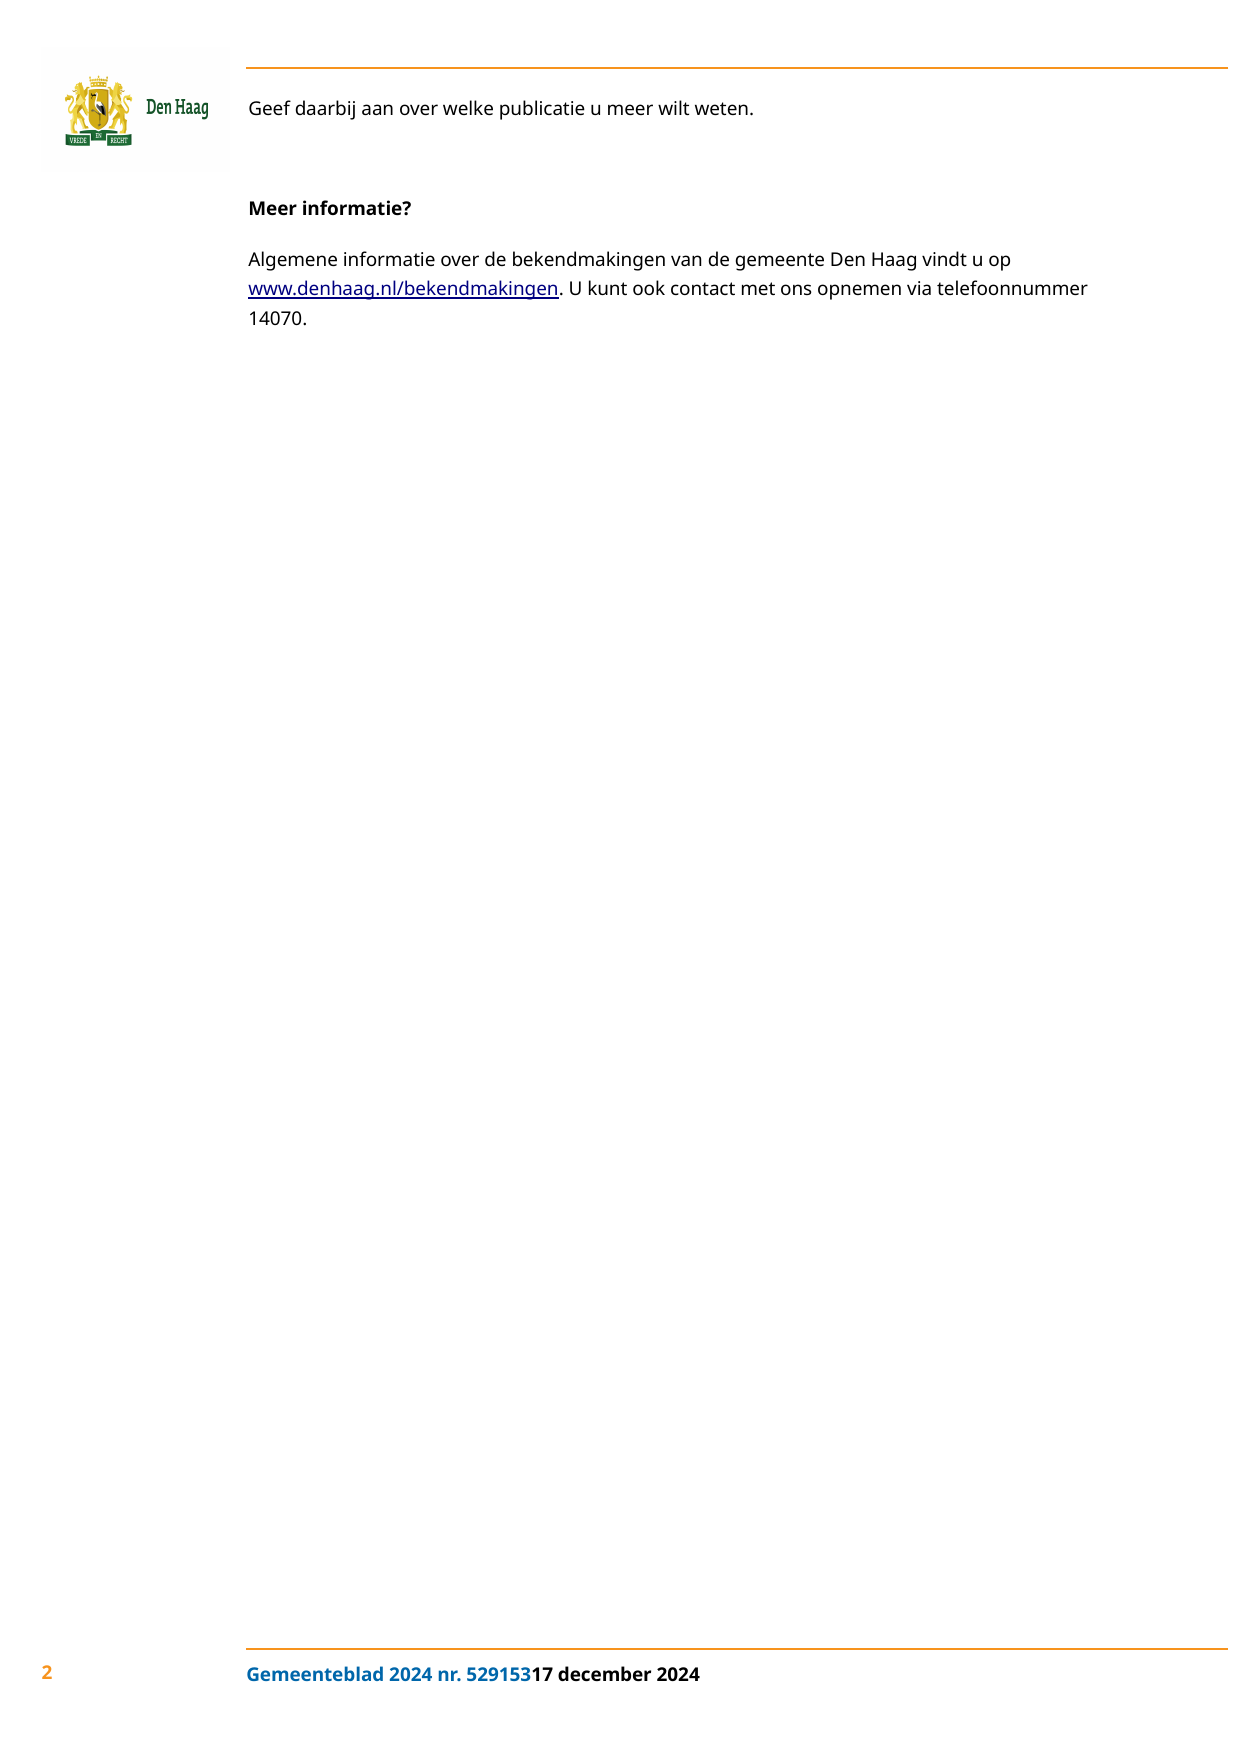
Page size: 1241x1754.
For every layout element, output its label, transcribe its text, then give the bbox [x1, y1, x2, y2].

text Algemene informatie over de bekendmakingen van de gemeente Den Haag vindt u op www.denhaag.nl/bekendmakingen. U kunt ook contact met ons opnemen via telefoonnummer 14070. [248, 246, 1152, 331]
text Geef daarbij aan over welke publicatie u meer wilt weten. [248, 95, 1152, 121]
text Meer informatie? [248, 196, 1152, 221]
picture [41, 47, 231, 172]
